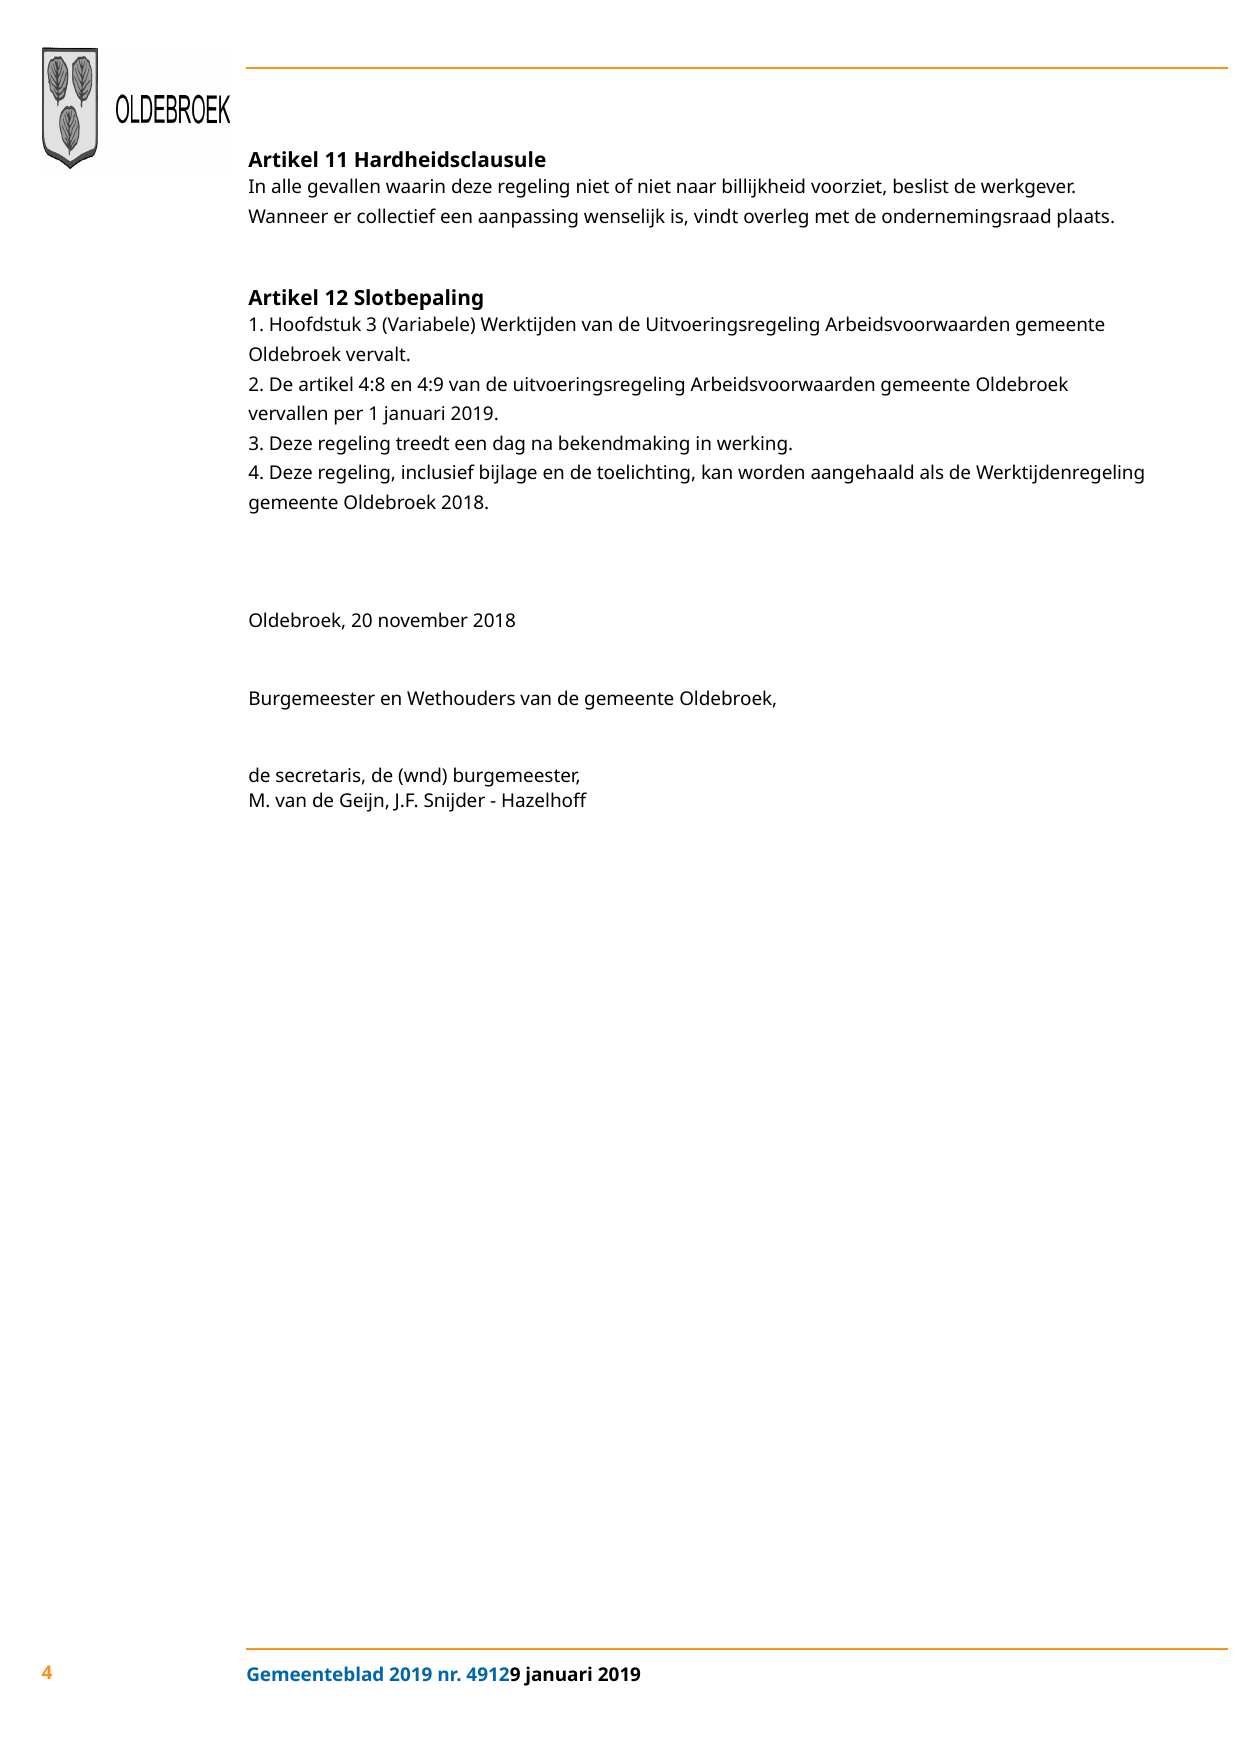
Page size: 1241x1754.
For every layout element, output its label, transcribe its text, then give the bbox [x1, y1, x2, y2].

text Artikel 12 Slotbepaling [248, 283, 1152, 312]
text 2. De artikel 4:8 en 4:9 van de uitvoeringsregeling Arbeidsvoorwaarden gemeente Oldebroek vervallen per 1 januari 2019. [248, 371, 1152, 426]
text Artikel 11 Hardheidsclausule [248, 145, 1152, 174]
text M. van de Geijn, J.F. Snijder - Hazelhoff [248, 788, 1152, 813]
text 4. Deze regeling, inclusief bijlage en de toelichting, kan worden aangehaald als de Werktijdenregeling gemeente Oldebroek 2018. [248, 459, 1152, 515]
text 3. Deze regeling treedt een dag na bekendmaking in werking. [248, 430, 1152, 456]
text Oldebroek, 20 november 2018 [248, 607, 1152, 633]
text de secretaris, de (wnd) burgemeester, [248, 762, 1152, 788]
picture [41, 47, 231, 172]
text In alle gevallen waarin deze regeling niet of niet naar billijkheid voorziet, beslist de werkgever. Wanneer er collectief een aanpassing wenselijk is, vindt overleg met de ondernemingsraad plaats. [248, 174, 1152, 229]
text 1. Hoofdstuk 3 (Variabele) Werktijden van de Uitvoeringsregeling Arbeidsvoorwaarden gemeente Oldebroek vervalt. [248, 312, 1152, 367]
text Burgemeester en Wethouders van de gemeente Oldebroek, [248, 685, 1152, 710]
